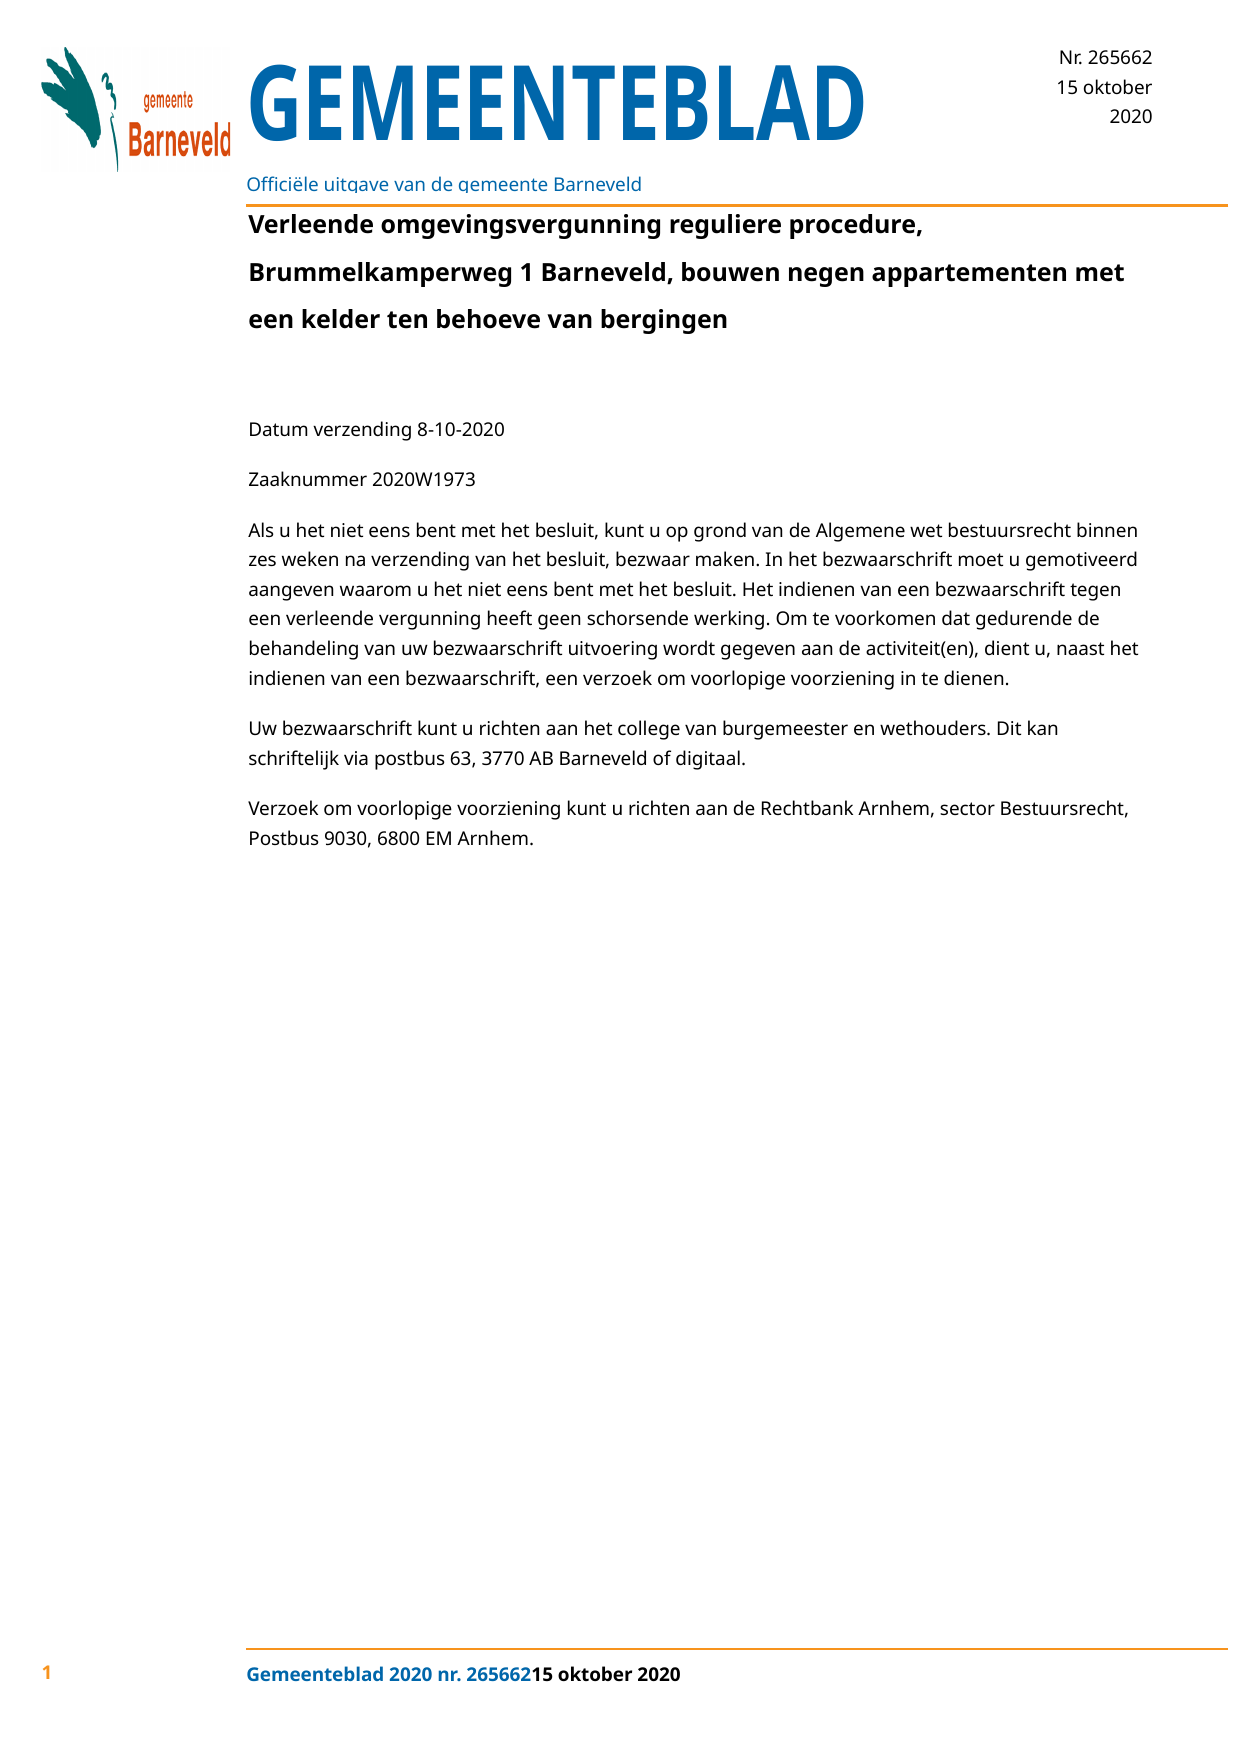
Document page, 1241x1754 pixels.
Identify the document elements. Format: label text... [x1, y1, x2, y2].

text Uw bezwaarschrift kunt u richten aan het college van burgemeester en wethouders. Dit kan schriftelijk via postbus 63, 3770 AB Barneveld of digitaal. [248, 715, 1152, 770]
text Verzoek om voorlopige voorziening kunt u richten aan de Rechtbank Arnhem, sector Bestuursrecht, Postbus 9030, 6800 EM Arnhem. [248, 795, 1152, 850]
text Zaaknummer 2020W1973 [248, 466, 1152, 492]
text Als u het niet eens bent met het besluit, kunt u op grond van de Algemene wet bestuursrecht binnen zes weken na verzending van het besluit, bezwaar maken. In het bezwaarschrift moet u gemotiveerd aangeven waarom u het niet eens bent met het besluit. Het indienen van een bezwaarschrift tegen een verleende vergunning heeft geen schorsende werking. Om te voorkomen dat gedurende de behandeling van uw bezwaarschrift uitvoering wordt gegeven aan de activiteit(en), dient u, naast het indienen van een bezwaarschrift, een verzoek om voorlopige voorziening in te dienen. [248, 517, 1152, 690]
picture [41, 47, 231, 172]
text Verleende omgevingsvergunning reguliere procedure, Brummelkamperweg 1 Barneveld, bouwen negen appartementen met een kelder ten behoeve van bergingen [248, 207, 1152, 336]
text Datum verzending 8-10-2020 [248, 416, 1152, 442]
